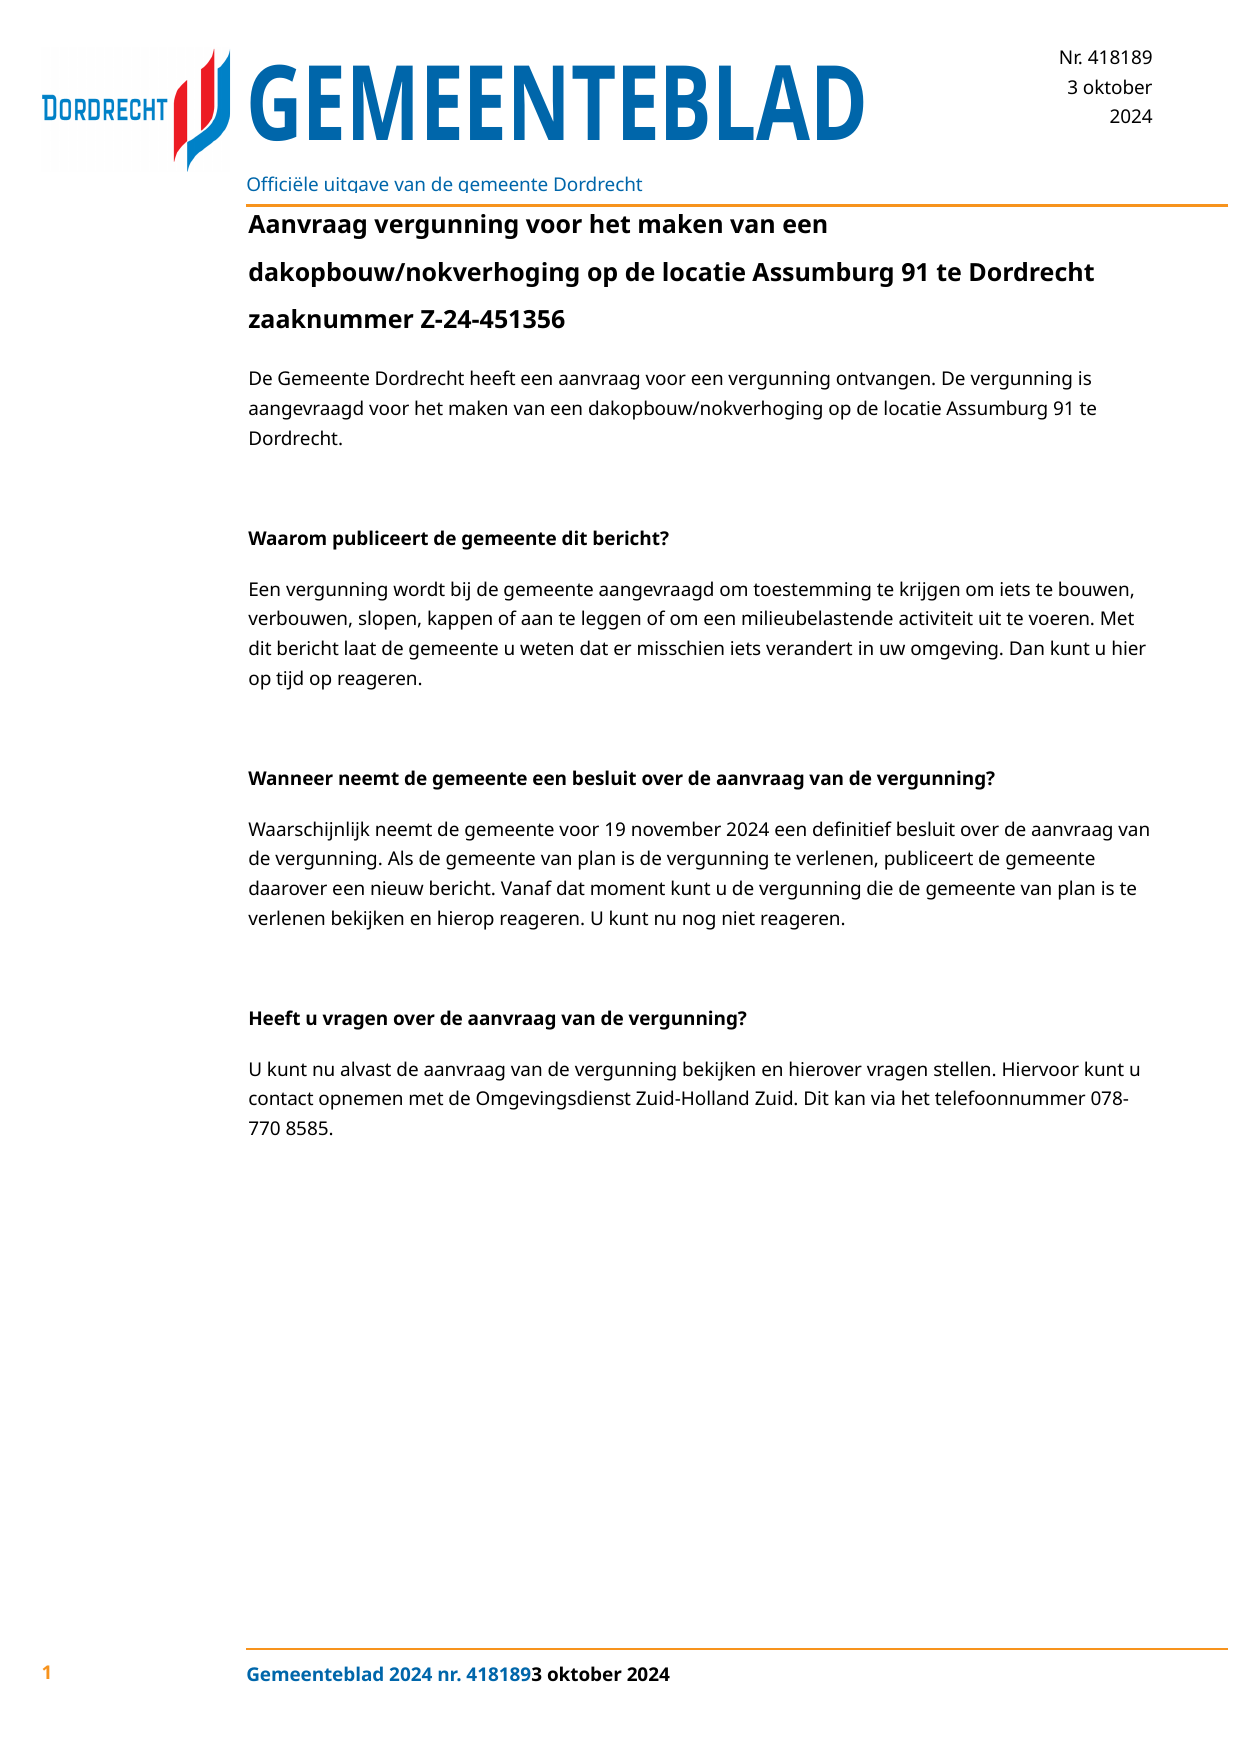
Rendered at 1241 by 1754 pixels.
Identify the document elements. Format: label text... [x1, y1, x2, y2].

text Aanvraag vergunning voor het maken van een dakopbouw/nokverhoging op de locatie Assumburg 91 te Dordrecht zaaknummer Z-24-451356 [248, 207, 1152, 336]
text De Gemeente Dordrecht heeft een aanvraag voor een vergunning ontvangen. De vergunning is aangevraagd voor het maken van een dakopbouw/nokverhoging op de locatie Assumburg 91 te Dordrecht. [248, 366, 1152, 450]
text U kunt nu alvast de aanvraag van de vergunning bekijken en hierover vragen stellen. Hiervoor kunt u contact opnemen met de Omgevingsdienst Zuid-Holland Zuid. Dit kan via het telefoonnummer 078-770 8585. [248, 1056, 1152, 1141]
text Een vergunning wordt bij de gemeente aangevraagd om toestemming te krijgen om iets te bouwen, verbouwen, slopen, kappen of aan te leggen of om een milieubelastende activiteit uit te voeren. Met dit bericht laat de gemeente u weten dat er misschien iets verandert in uw omgeving. Dan kunt u hier op tijd op reageren. [248, 576, 1152, 690]
text Wanneer neemt de gemeente een besluit over de aanvraag van de vergunning? [248, 766, 1152, 791]
picture [41, 47, 231, 172]
text Heeft u vragen over de aanvraag van de vergunning? [248, 1006, 1152, 1031]
text Waarom publiceert de gemeente dit bericht? [248, 526, 1152, 551]
text Waarschijnlijk neemt de gemeente voor 19 november 2024 een definitief besluit over de aanvraag van de vergunning. Als de gemeente van plan is de vergunning te verlenen, publiceert de gemeente daarover een nieuw bericht. Vanaf dat moment kunt u de vergunning die de gemeente van plan is te verlenen bekijken en hierop reageren. U kunt nu nog niet reageren. [248, 816, 1152, 930]
